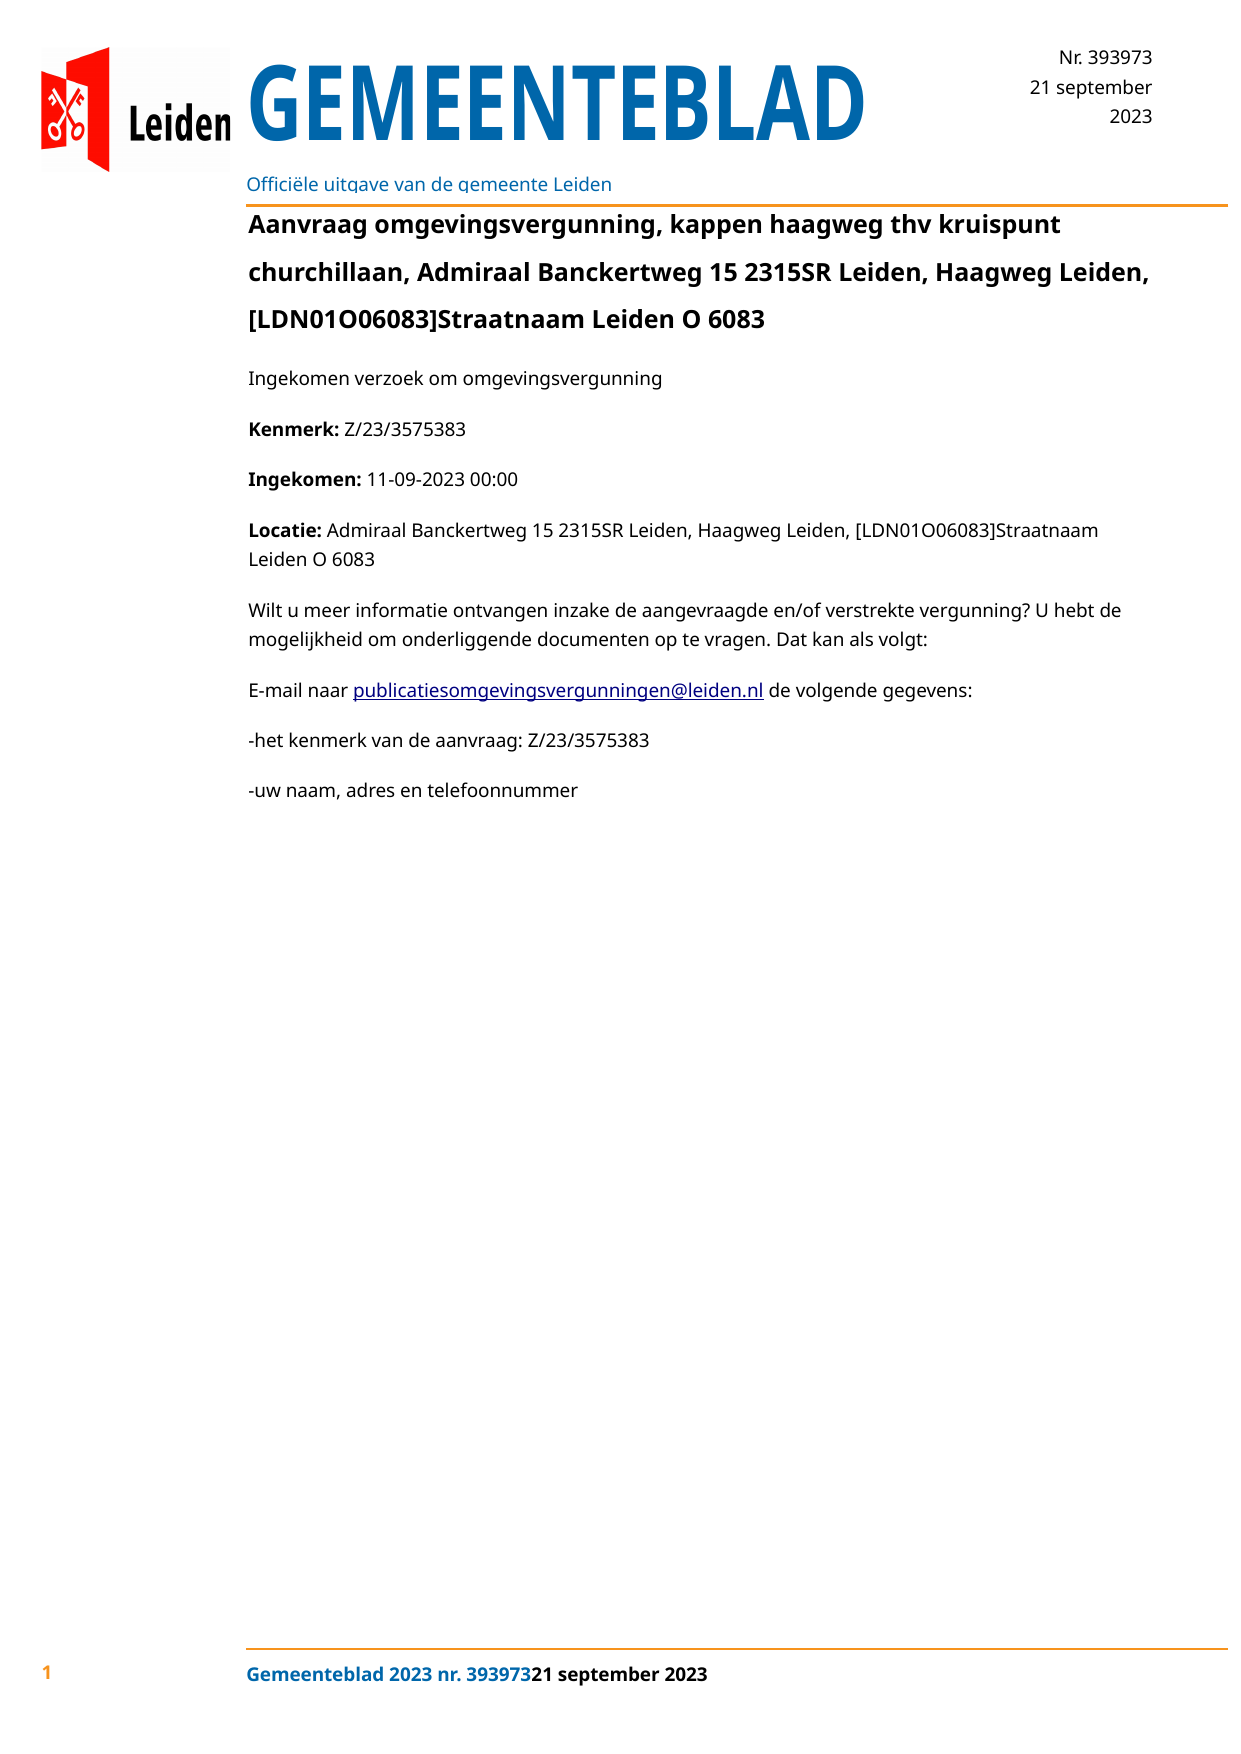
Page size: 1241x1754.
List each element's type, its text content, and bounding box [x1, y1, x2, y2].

text Ingekomen verzoek om omgevingsvergunning [248, 366, 1152, 391]
text Wilt u meer informatie ontvangen inzake de aangevraagde en/of verstrekte vergunning? U hebt de mogelijkheid om onderliggende documenten op te vragen. Dat kan als volgt: [248, 597, 1152, 652]
text E-mail naar publicatiesomgevingsvergunningen@leiden.nl de volgende gegevens: [248, 677, 1152, 702]
text Ingekomen: 11-09-2023 00:00 [248, 466, 1152, 492]
text -uw naam, adres en telefoonnummer [248, 778, 1152, 803]
text -het kenmerk van de aanvraag: Z/23/3575383 [248, 727, 1152, 753]
picture [41, 47, 231, 172]
text Aanvraag omgevingsvergunning, kappen haagweg thv kruispunt churchillaan, Admiraal Banckertweg 15 2315SR Leiden, Haagweg Leiden, [LDN01O06083]Straatnaam Leiden O 6083 [248, 207, 1152, 336]
text Locatie: Admiraal Banckertweg 15 2315SR Leiden, Haagweg Leiden, [LDN01O06083]Straatnaam Leiden O 6083 [248, 517, 1152, 572]
text Kenmerk: Z/23/3575383 [248, 416, 1152, 442]
